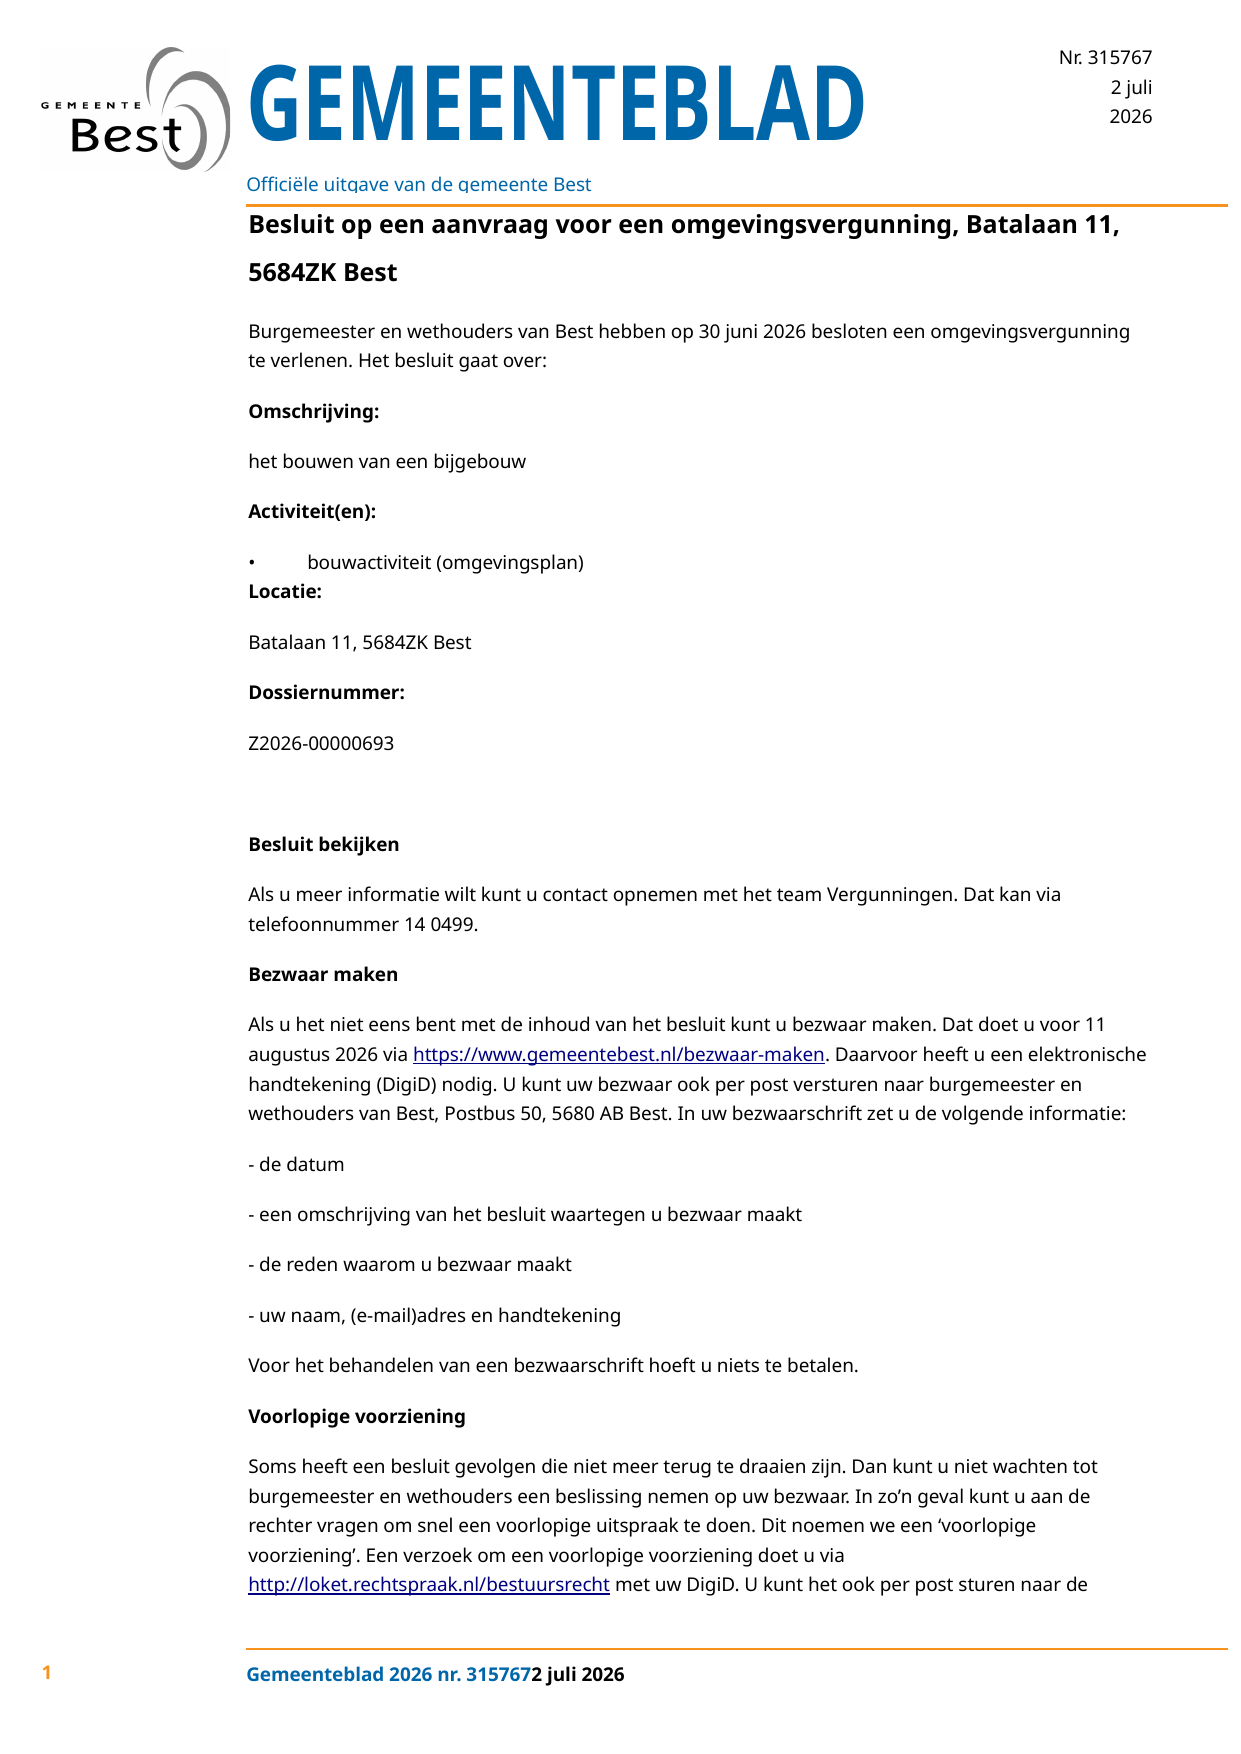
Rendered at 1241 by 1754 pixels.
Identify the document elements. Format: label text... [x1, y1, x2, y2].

list bouwactiviteit (omgevingsplan) [248, 549, 1152, 575]
picture [41, 47, 231, 172]
text Voorlopige voorziening [248, 1403, 1152, 1429]
text Omschrijving: [248, 398, 1152, 424]
text Locatie: [248, 579, 1152, 604]
text Bezwaar maken [248, 961, 1152, 987]
text - een omschrijving van het besluit waartegen u bezwaar maakt [248, 1201, 1152, 1227]
text Dossiernummer: [248, 679, 1152, 705]
text Als u het niet eens bent met de inhoud van het besluit kunt u bezwaar maken. Dat doet u voor 11 augustus 2026 via https://www.gemeentebest.nl/bezwaar-maken. Daarvoor heeft u een elektronische handtekening (DigiD) nodig. U kunt uw bezwaar ook per post versturen naar burgemeester en wethouders van Best, Postbus 50, 5680 AB Best. In uw bezwaarschrift zet u de volgende informatie: [248, 1012, 1152, 1126]
text Voor het behandelen van een bezwaarschrift hoeft u niets te betalen. [248, 1352, 1152, 1378]
text - de datum [248, 1151, 1152, 1177]
text Besluit op een aanvraag voor een omgevingsvergunning, Batalaan 11, 5684ZK Best [248, 207, 1152, 288]
text Als u meer informatie wilt kunt u contact opnemen met het team Vergunningen. Dat kan via telefoonnummer 14 0499. [248, 881, 1152, 937]
text Soms heeft een besluit gevolgen die niet meer terug te draaien zijn. Dan kunt u niet wachten tot burgemeester en wethouders een beslissing nemen op uw bezwaar. In zo’n geval kunt u aan de rechter vragen om snel een voorlopige uitspraak te doen. Dit noemen we een ‘voorlopige voorziening’. Een verzoek om een voorlopige voorziening doet u via http://loket.rechtspraak.nl/bestuursrecht met uw DigiD. U kunt het ook per post sturen naar de [248, 1453, 1152, 1597]
text - de reden waarom u bezwaar maakt [248, 1252, 1152, 1277]
text Burgemeester en wethouders van Best hebben op 30 juni 2026 besloten een omgevingsvergunning te verlenen. Het besluit gaat over: [248, 318, 1152, 373]
text het bouwen van een bijgebouw [248, 448, 1152, 474]
text - uw naam, (e-mail)adres en handtekening [248, 1302, 1152, 1328]
text Z2026-00000693 [248, 730, 1152, 756]
text Besluit bekijken [248, 831, 1152, 857]
text Batalaan 11, 5684ZK Best [248, 629, 1152, 655]
text Activiteit(en): [248, 499, 1152, 524]
